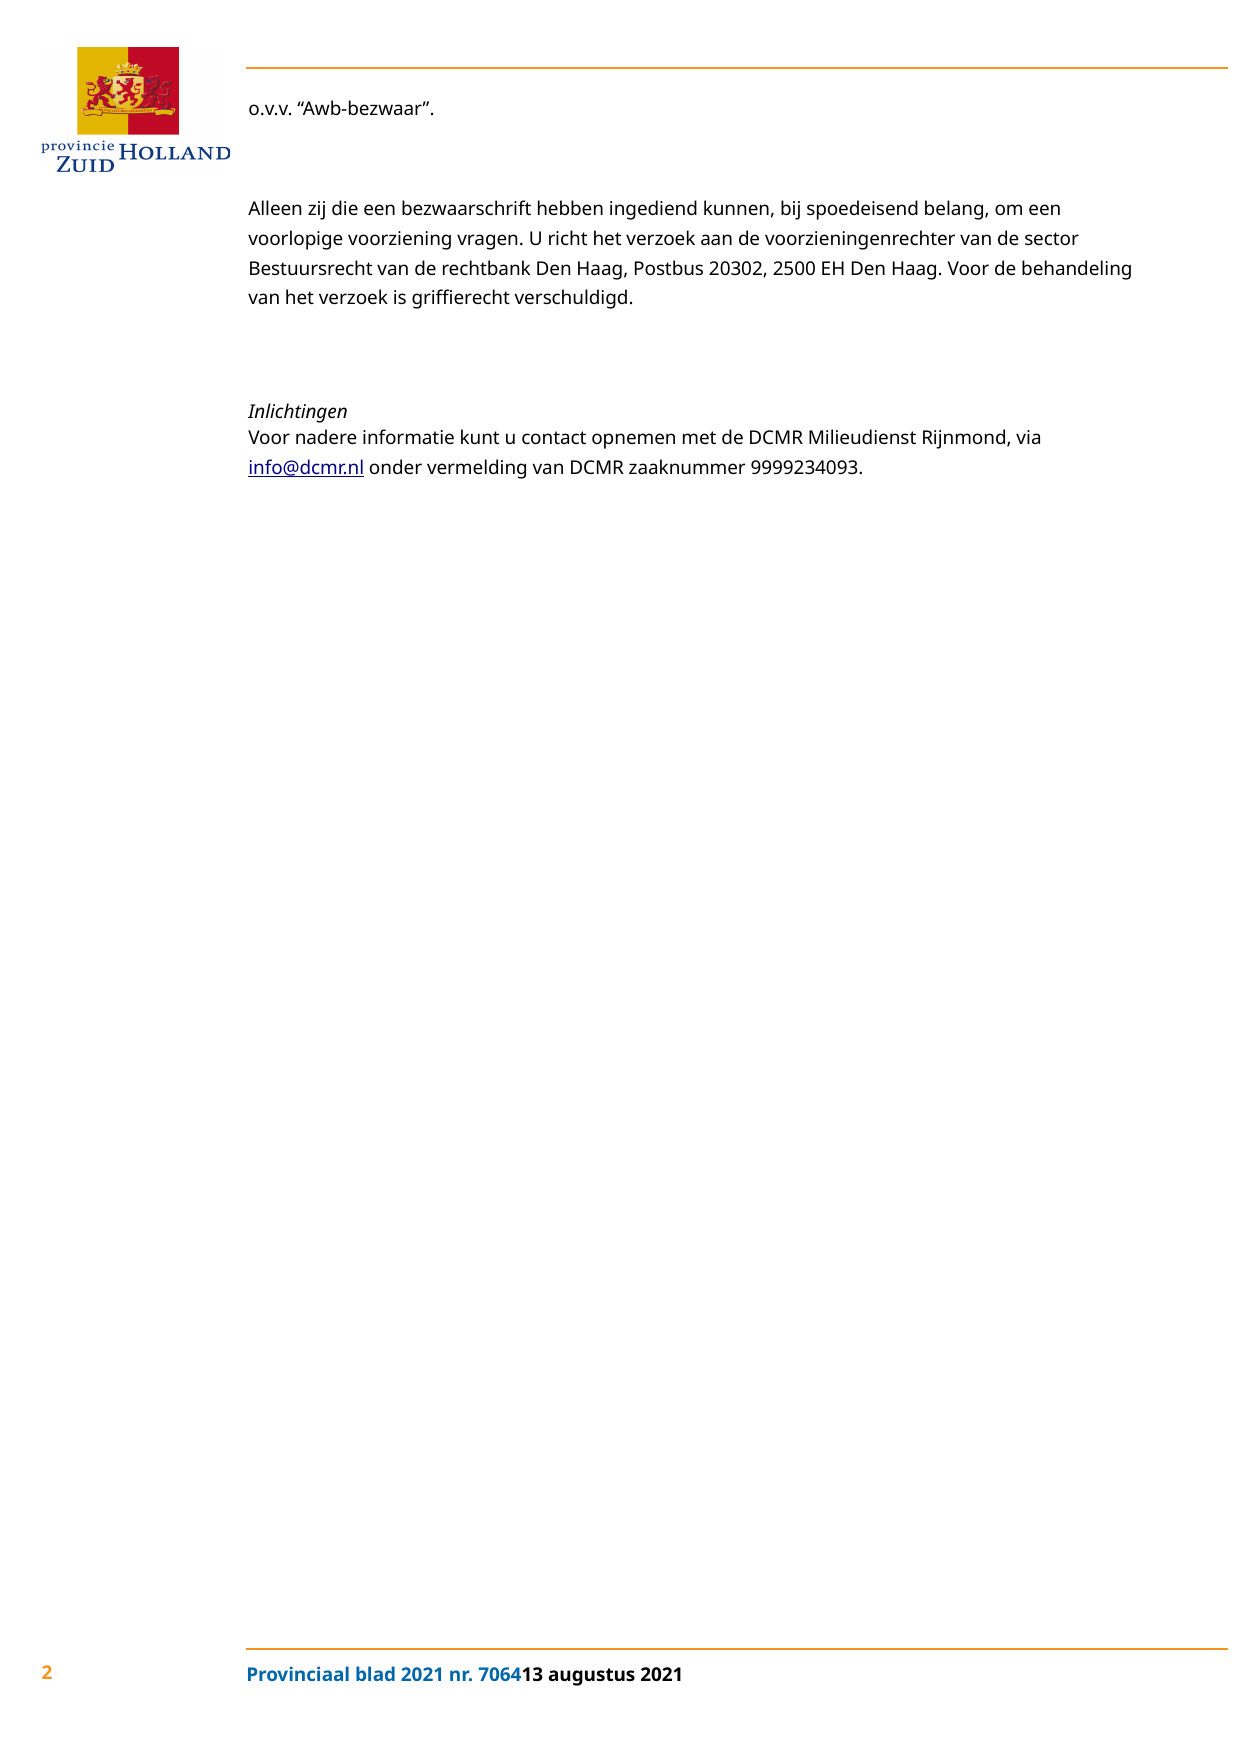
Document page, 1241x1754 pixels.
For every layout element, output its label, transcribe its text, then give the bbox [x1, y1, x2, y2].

text o.v.v. “Awb-bezwaar”. [248, 95, 1152, 121]
text Voor nadere informatie kunt u contact opnemen met de DCMR Milieudienst Rijnmond, via info@dcmr.nl onder vermelding van DCMR zaaknummer 9999234093. [248, 424, 1152, 480]
text Alleen zij die een bezwaarschrift hebben ingediend kunnen, bij spoedeisend belang, om een voorlopige voorziening vragen. U richt het verzoek aan de voorzieningenrechter van de sector Bestuursrecht van de rechtbank Den Haag, Postbus 20302, 2500 EH Den Haag. Voor de behandeling van het verzoek is griffierecht verschuldigd. [248, 196, 1152, 310]
text Inlichtingen [248, 399, 1152, 424]
picture [41, 47, 231, 172]
